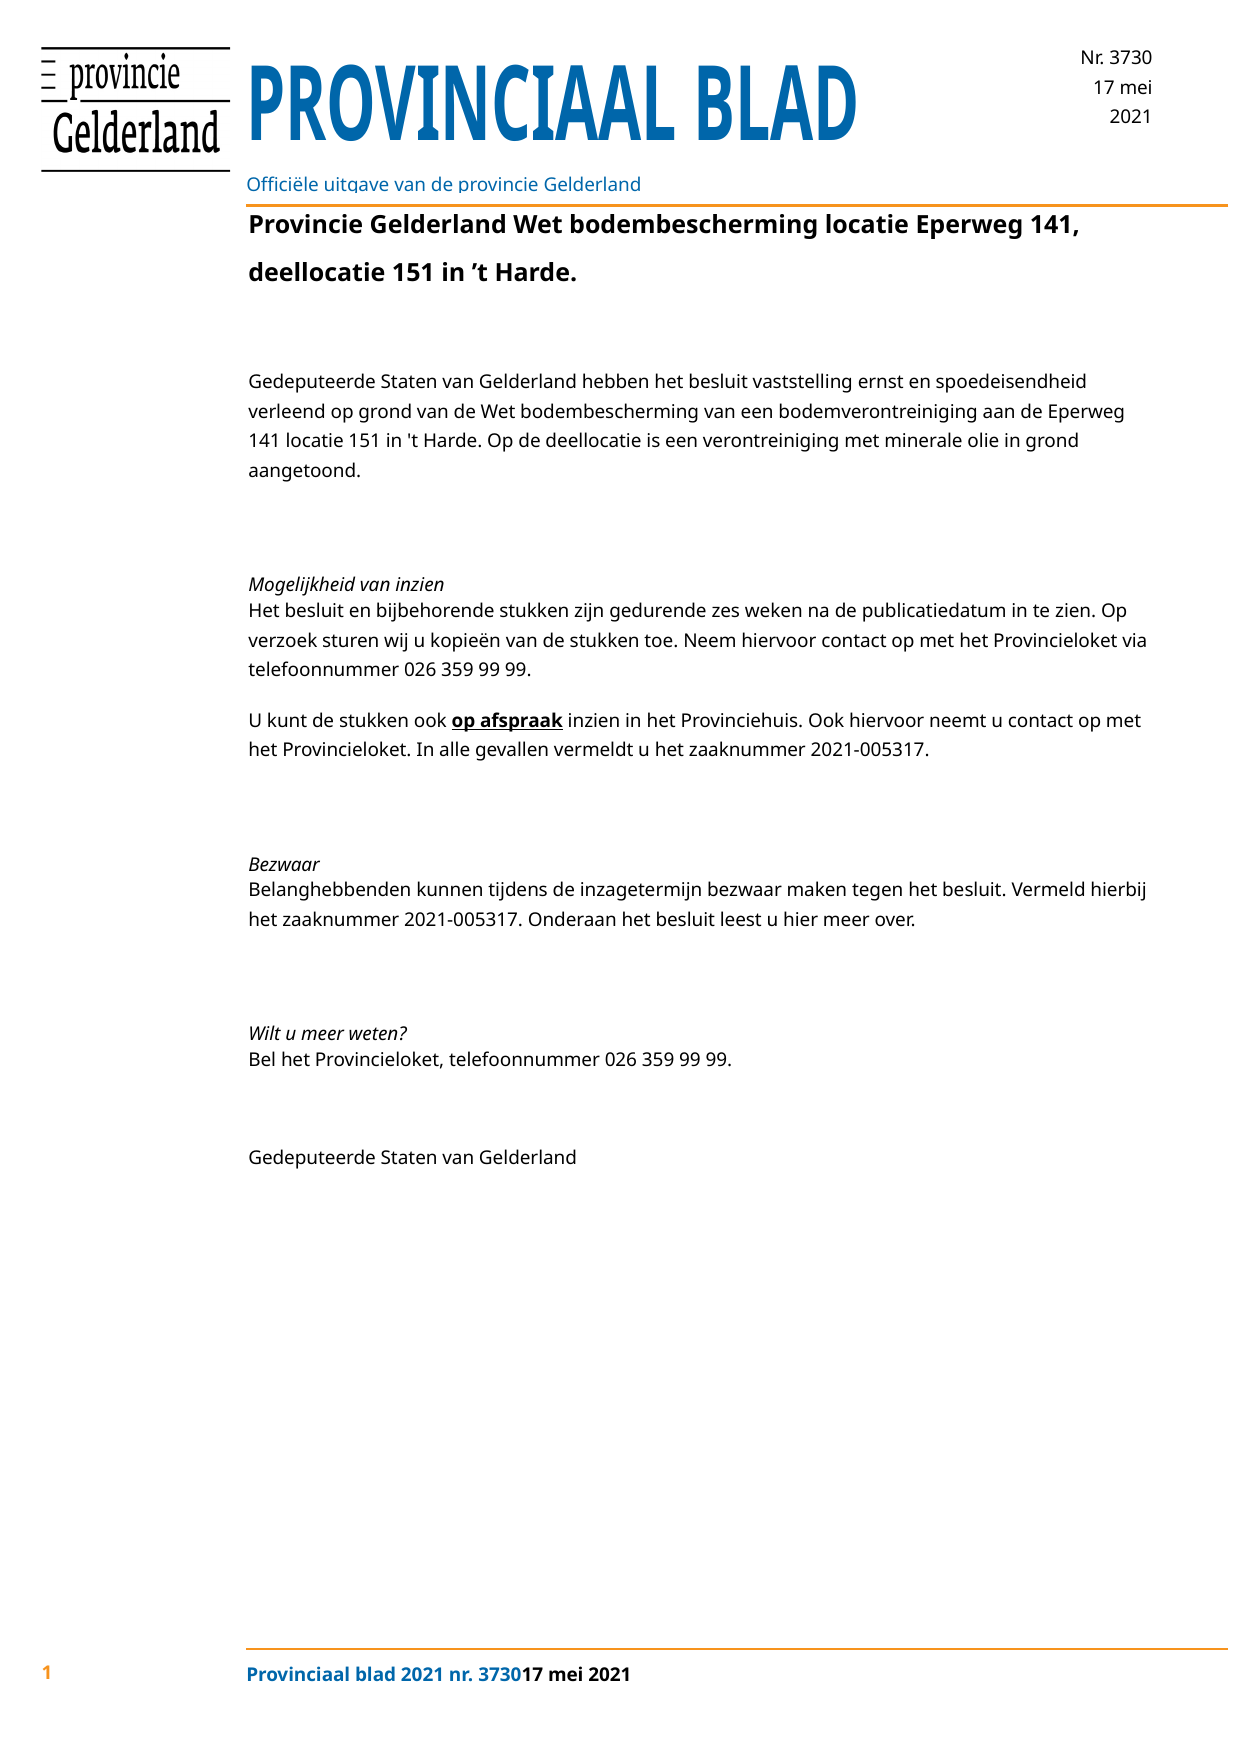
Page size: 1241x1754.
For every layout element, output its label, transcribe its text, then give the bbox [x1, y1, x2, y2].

text Mogelijkheid van inzien [248, 571, 1152, 597]
text Bezwaar [248, 851, 1152, 876]
text Het besluit en bijbehorende stukken zijn gedurende zes weken na de publicatiedatum in te zien. Op verzoek sturen wij u kopieën van de stukken toe. Neem hiervoor contact op met het Provincieloket via telefoonnummer 026 359 99 99. [248, 597, 1152, 682]
text Belanghebbenden kunnen tijdens de inzagetermijn bezwaar maken tegen het besluit. Vermeld hierbij het zaaknummer 2021-005317. Onderaan het besluit leest u hier meer over. [248, 876, 1152, 932]
text U kunt de stukken ook op afspraak inzien in het Provinciehuis. Ook hiervoor neemt u contact op met het Provincieloket. In alle gevallen vermeldt u het zaaknummer 2021-005317. [248, 707, 1152, 762]
text Gedeputeerde Staten van Gelderland hebben het besluit vaststelling ernst en spoedeisendheid verleend op grond van de Wet bodembescherming van een bodemverontreiniging aan de Eperweg 141 locatie 151 in 't Harde. Op de deellocatie is een verontreiniging met minerale olie in grond aangetoond. [248, 368, 1152, 483]
picture [41, 47, 231, 172]
text Provincie Gelderland Wet bodembescherming locatie Eperweg 141, deellocatie 151 in ’t Harde. [248, 207, 1152, 288]
text Wilt u meer weten? [248, 1020, 1152, 1046]
text Bel het Provincieloket, telefoonnummer 026 359 99 99. [248, 1046, 1152, 1072]
text Gedeputeerde Staten van Gelderland [248, 1144, 1152, 1170]
